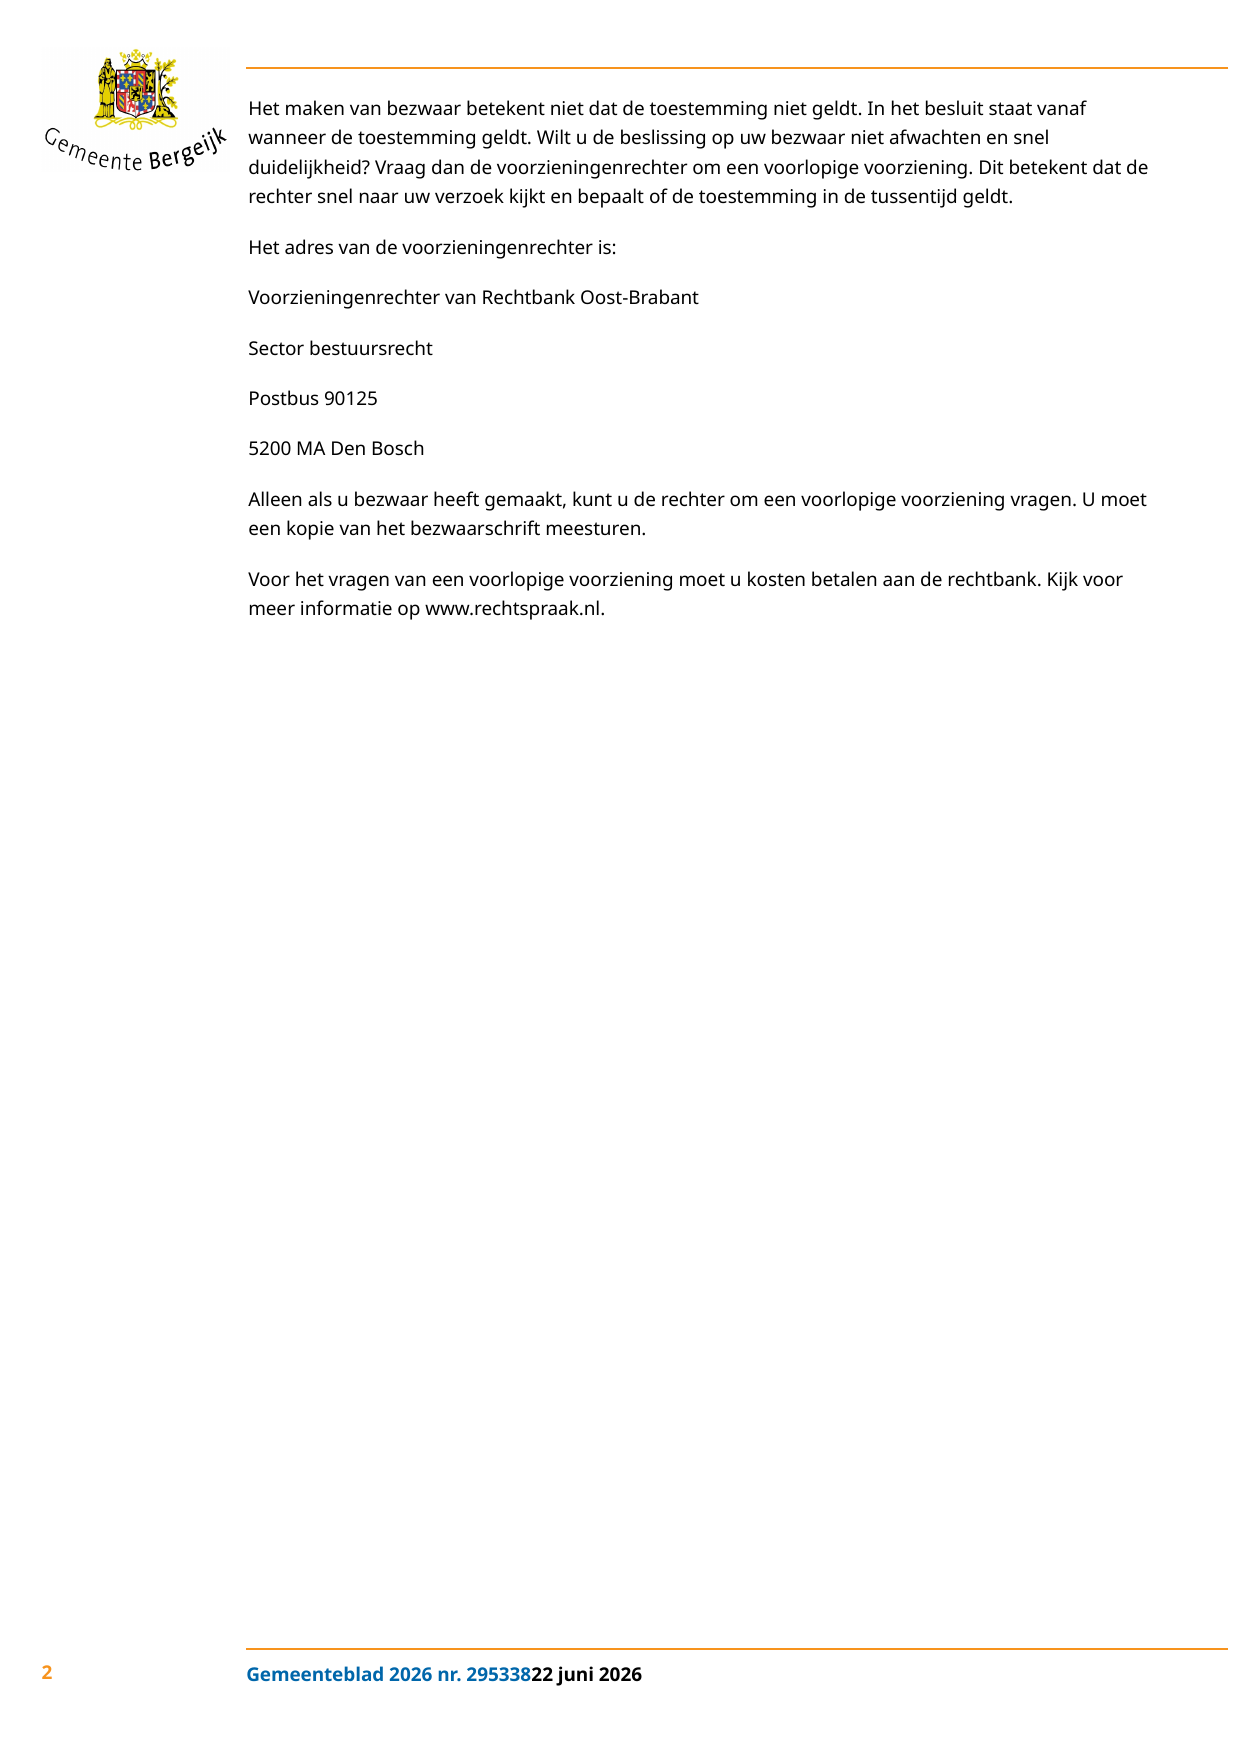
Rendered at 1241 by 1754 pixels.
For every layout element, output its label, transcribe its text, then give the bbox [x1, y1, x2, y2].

picture [41, 47, 231, 172]
text Voorzieningenrechter van Rechtbank Oost-Brabant [248, 284, 1152, 310]
text Voor het vragen van een voorlopige voorziening moet u kosten betalen aan de rechtbank. Kijk voor meer informatie op www.rechtspraak.nl. [248, 566, 1152, 621]
text Sector bestuursrecht [248, 335, 1152, 361]
text 5200 MA Den Bosch [248, 436, 1152, 461]
text Postbus 90125 [248, 385, 1152, 411]
text Alleen als u bezwaar heeft gemaakt, kunt u de rechter om een voorlopige voorziening vragen. U moet een kopie van het bezwaarschrift meesturen. [248, 486, 1152, 541]
text Het maken van bezwaar betekent niet dat de toestemming niet geldt. In het besluit staat vanaf wanneer de toestemming geldt. Wilt u de beslissing op uw bezwaar niet afwachten en snel duidelijkheid? Vraag dan de voorzieningenrechter om een voorlopige voorziening. Dit betekent dat de rechter snel naar uw verzoek kijkt en bepaalt of de toestemming in de tussentijd geldt. [248, 95, 1152, 209]
text Het adres van de voorzieningenrechter is: [248, 234, 1152, 260]
